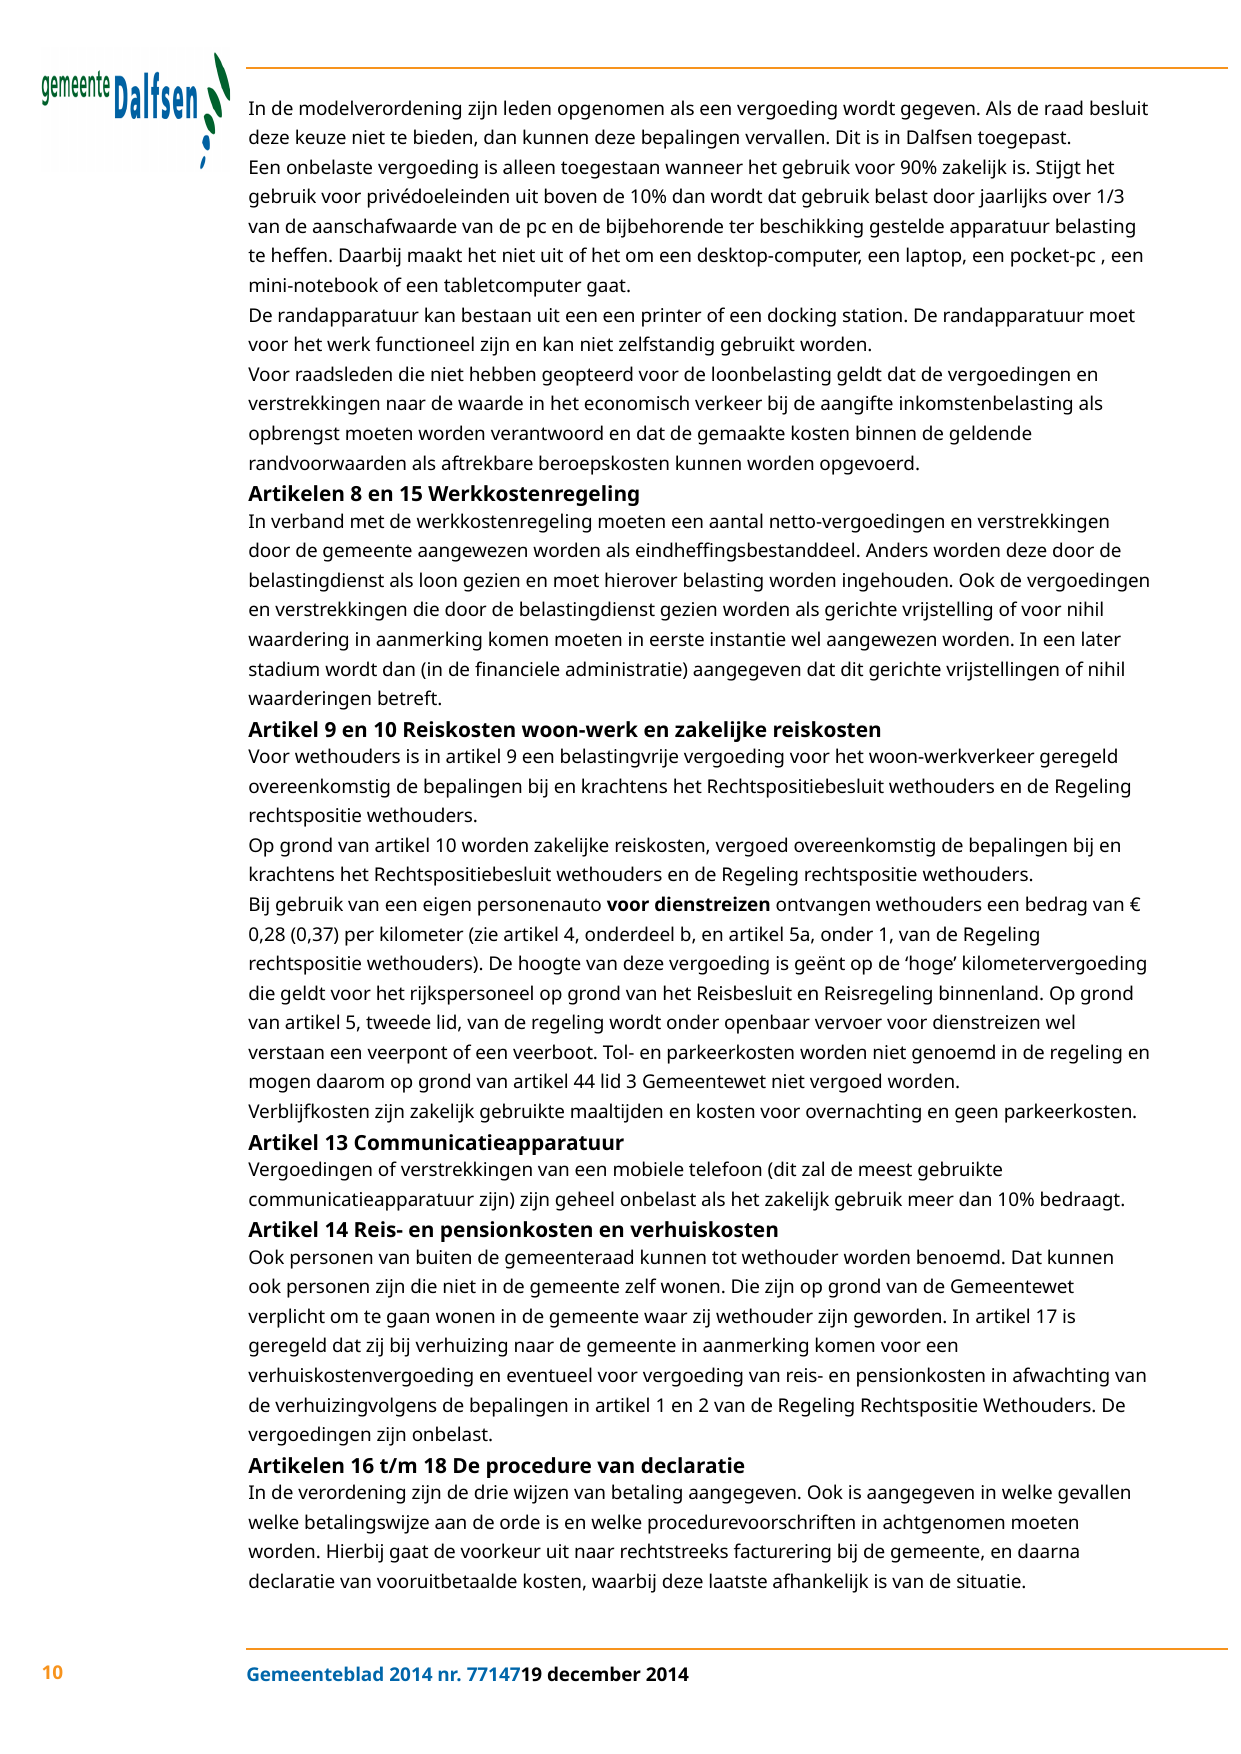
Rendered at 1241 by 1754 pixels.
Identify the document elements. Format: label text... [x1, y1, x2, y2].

text Voor wethouders is in artikel 9 een belastingvrije vergoeding voor het woon-werkverkeer geregeld overeenkomstig de bepalingen bij en krachtens het Rechtspositiebesluit wethouders en de Regeling rechtspositie wethouders. [248, 743, 1152, 828]
text Artikel 14 Reis- en pensionkosten en verhuiskosten [248, 1216, 1152, 1244]
text De randapparatuur kan bestaan uit een een printer of een docking station. De randapparatuur moet voor het werk functioneel zijn en kan niet zelfstandig gebruikt worden. [248, 302, 1152, 357]
text In verband met de werkkostenregeling moeten een aantal netto-vergoedingen en verstrekkingen door de gemeente aangewezen worden als eindheffingsbestanddeel. Anders worden deze door de belastingdienst als loon gezien en moet hierover belasting worden ingehouden. Ook de vergoedingen en verstrekkingen die door de belastingdienst gezien worden als gerichte vrijstelling of voor nihil waardering in aanmerking komen moeten in eerste instantie wel aangewezen worden. In een later stadium wordt dan (in de financiele administratie) aangegeven dat dit gerichte vrijstellingen of nihil waarderingen betreft. [248, 508, 1152, 711]
text Artikel 9 en 10 Reiskosten woon-werk en zakelijke reiskosten [248, 715, 1152, 743]
picture [41, 47, 231, 172]
text Vergoedingen of verstrekkingen van een mobiele telefoon (dit zal de meest gebruikte communicatieapparatuur zijn) zijn geheel onbelast als het zakelijk gebruik meer dan 10% bedraagt. [248, 1156, 1152, 1212]
text In de verordening zijn de drie wijzen van betaling aangegeven. Ook is aangegeven in welke gevallen welke betalingswijze aan de orde is en welke procedurevoorschriften in achtgenomen moeten worden. Hierbij gaat de voorkeur uit naar rechtstreeks facturering bij de gemeente, en daarna declaratie van vooruitbetaalde kosten, waarbij deze laatste afhankelijk is van de situatie. [248, 1479, 1152, 1594]
text Voor raadsleden die niet hebben geopteerd voor de loonbelasting geldt dat de vergoedingen en verstrekkingen naar de waarde in het economisch verkeer bij de aangifte inkomstenbelasting als opbrengst moeten worden verantwoord en dat de gemaakte kosten binnen de geldende randvoorwaarden als aftrekbare beroepskosten kunnen worden opgevoerd. [248, 361, 1152, 476]
text Artikelen 8 en 15 Werkkostenregeling [248, 479, 1152, 508]
text Bij gebruik van een eigen personenauto voor dienstreizen ontvangen wethouders een bedrag van € 0,28 (0,37) per kilometer (zie artikel 4, onderdeel b, en artikel 5a, onder 1, van de Regeling rechtspositie wethouders). De hoogte van deze vergoeding is geënt op de ‘hoge’ kilometervergoeding die geldt voor het rijkspersoneel op grond van het Reisbesluit en Reisregeling binnenland. Op grond van artikel 5, tweede lid, van de regeling wordt onder openbaar vervoer voor dienstreizen wel verstaan een veerpont of een veerboot. Tol- en parkeerkosten worden niet genoemd in de regeling en mogen daarom op grond van artikel 44 lid 3 Gemeentewet niet vergoed worden. [248, 891, 1152, 1094]
text Artikel 13 Communicatieapparatuur [248, 1128, 1152, 1156]
text Artikelen 16 t/m 18 De procedure van declaratie [248, 1451, 1152, 1479]
text In de modelverordening zijn leden opgenomen als een vergoeding wordt gegeven. Als de raad besluit deze keuze niet te bieden, dan kunnen deze bepalingen vervallen. Dit is in Dalfsen toegepast. [248, 95, 1152, 150]
text Een onbelaste vergoeding is alleen toegestaan wanneer het gebruik voor 90% zakelijk is. Stijgt het gebruik voor privédoeleinden uit boven de 10% dan wordt dat gebruik belast door jaarlijks over 1/3 van de aanschafwaarde van de pc en de bijbehorende ter beschikking gestelde apparatuur belasting te heffen. Daarbij maakt het niet uit of het om een desktop-computer, een laptop, een pocket-pc , een mini-notebook of een tabletcomputer gaat. [248, 154, 1152, 298]
text Ook personen van buiten de gemeenteraad kunnen tot wethouder worden benoemd. Dat kunnen ook personen zijn die niet in de gemeente zelf wonen. Die zijn op grond van de Gemeentewet verplicht om te gaan wonen in de gemeente waar zij wethouder zijn geworden. In artikel 17 is geregeld dat zij bij verhuizing naar de gemeente in aanmerking komen voor een verhuiskostenvergoeding en eventueel voor vergoeding van reis- en pensionkosten in afwachting van de verhuizingvolgens de bepalingen in artikel 1 en 2 van de Regeling Rechtspositie Wethouders. De vergoedingen zijn onbelast. [248, 1244, 1152, 1447]
text Verblijfkosten zijn zakelijk gebruikte maaltijden en kosten voor overnachting en geen parkeerkosten. [248, 1098, 1152, 1124]
text Op grond van artikel 10 worden zakelijke reiskosten, vergoed overeenkomstig de bepalingen bij en krachtens het Rechtspositiebesluit wethouders en de Regeling rechtspositie wethouders. [248, 832, 1152, 887]
